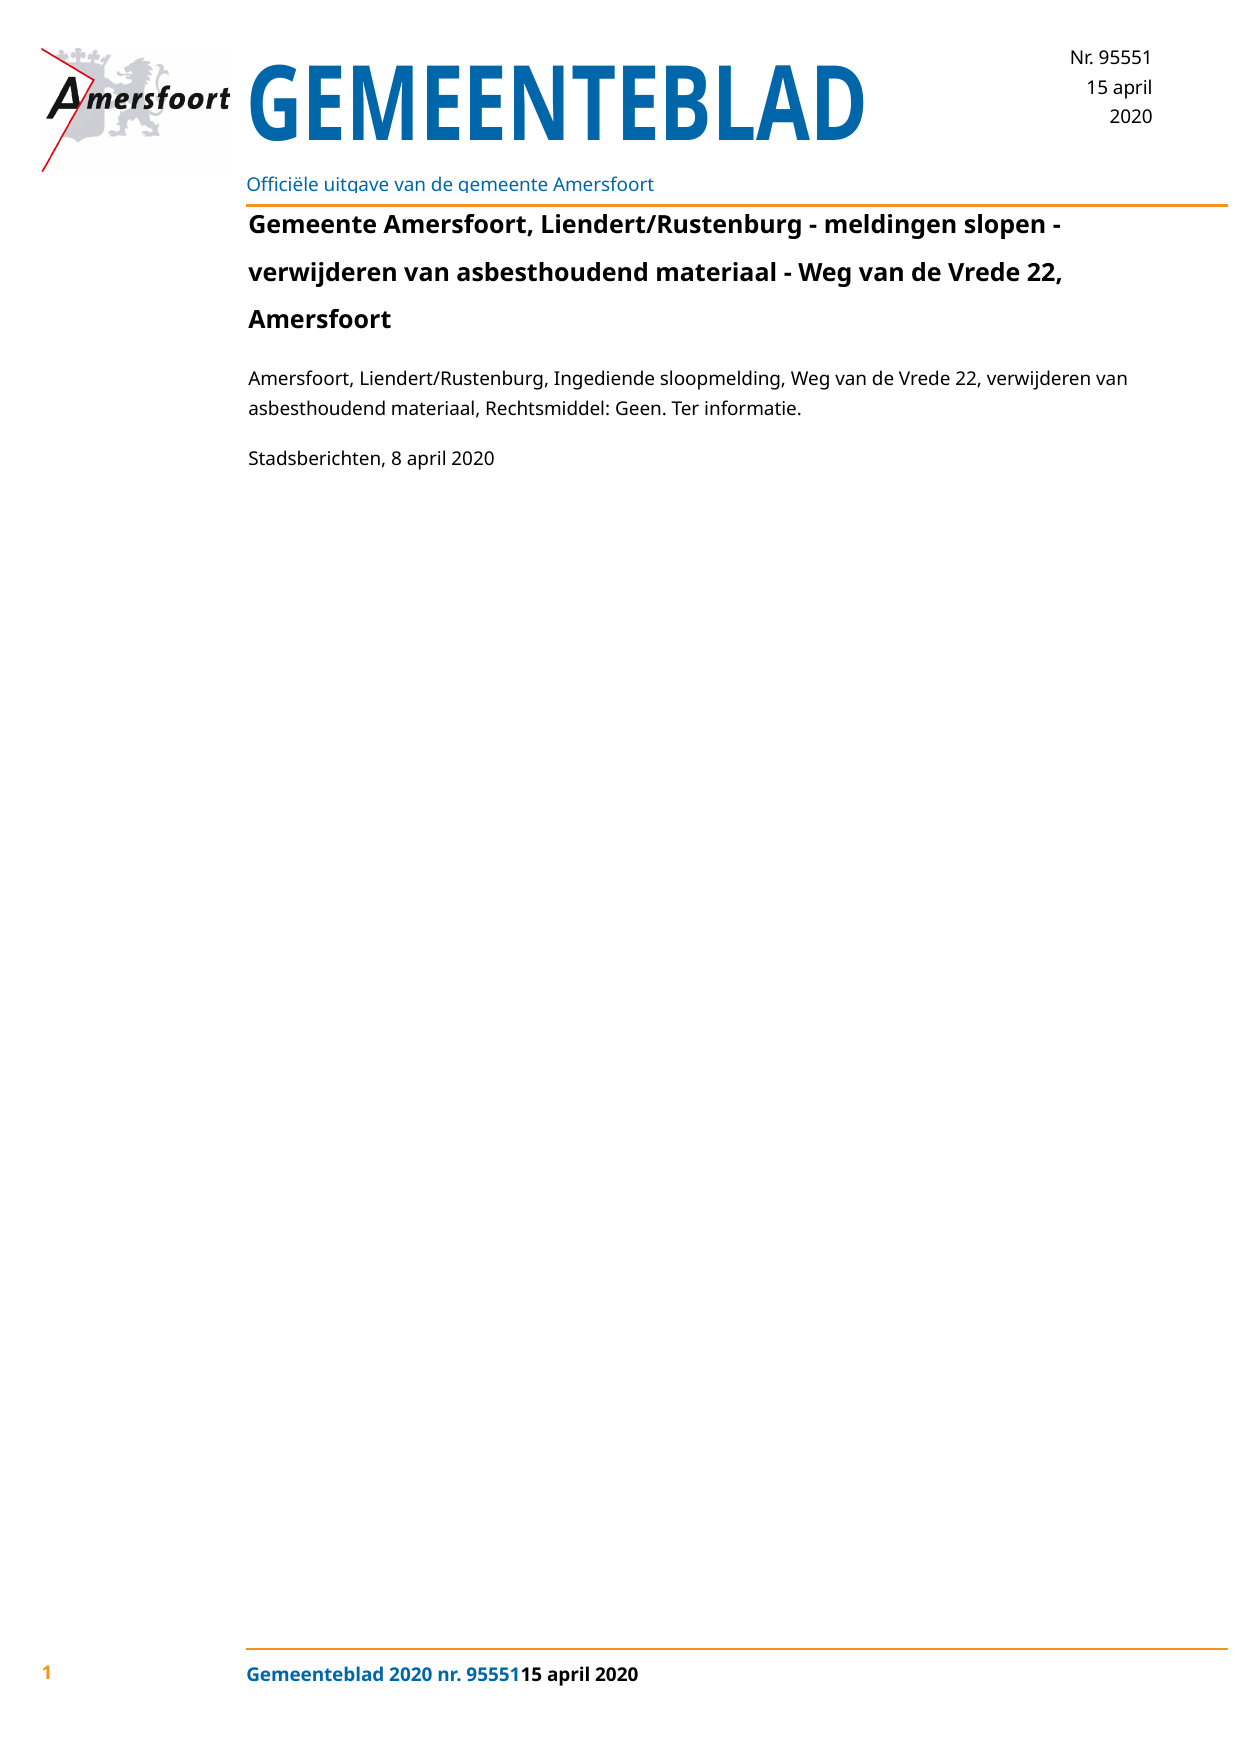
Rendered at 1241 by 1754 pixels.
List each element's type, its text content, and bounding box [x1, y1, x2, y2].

text Stadsberichten, 8 april 2020 [248, 446, 1152, 471]
text Amersfoort, Liendert/Rustenburg, Ingediende sloopmelding, Weg van de Vrede 22, verwijderen van asbesthoudend materiaal, Rechtsmiddel: Geen. Ter informatie. [248, 366, 1152, 421]
text Gemeente Amersfoort, Liendert/Rustenburg - meldingen slopen - verwijderen van asbesthoudend materiaal - Weg van de Vrede 22, Amersfoort [248, 207, 1152, 336]
picture [41, 47, 231, 172]
